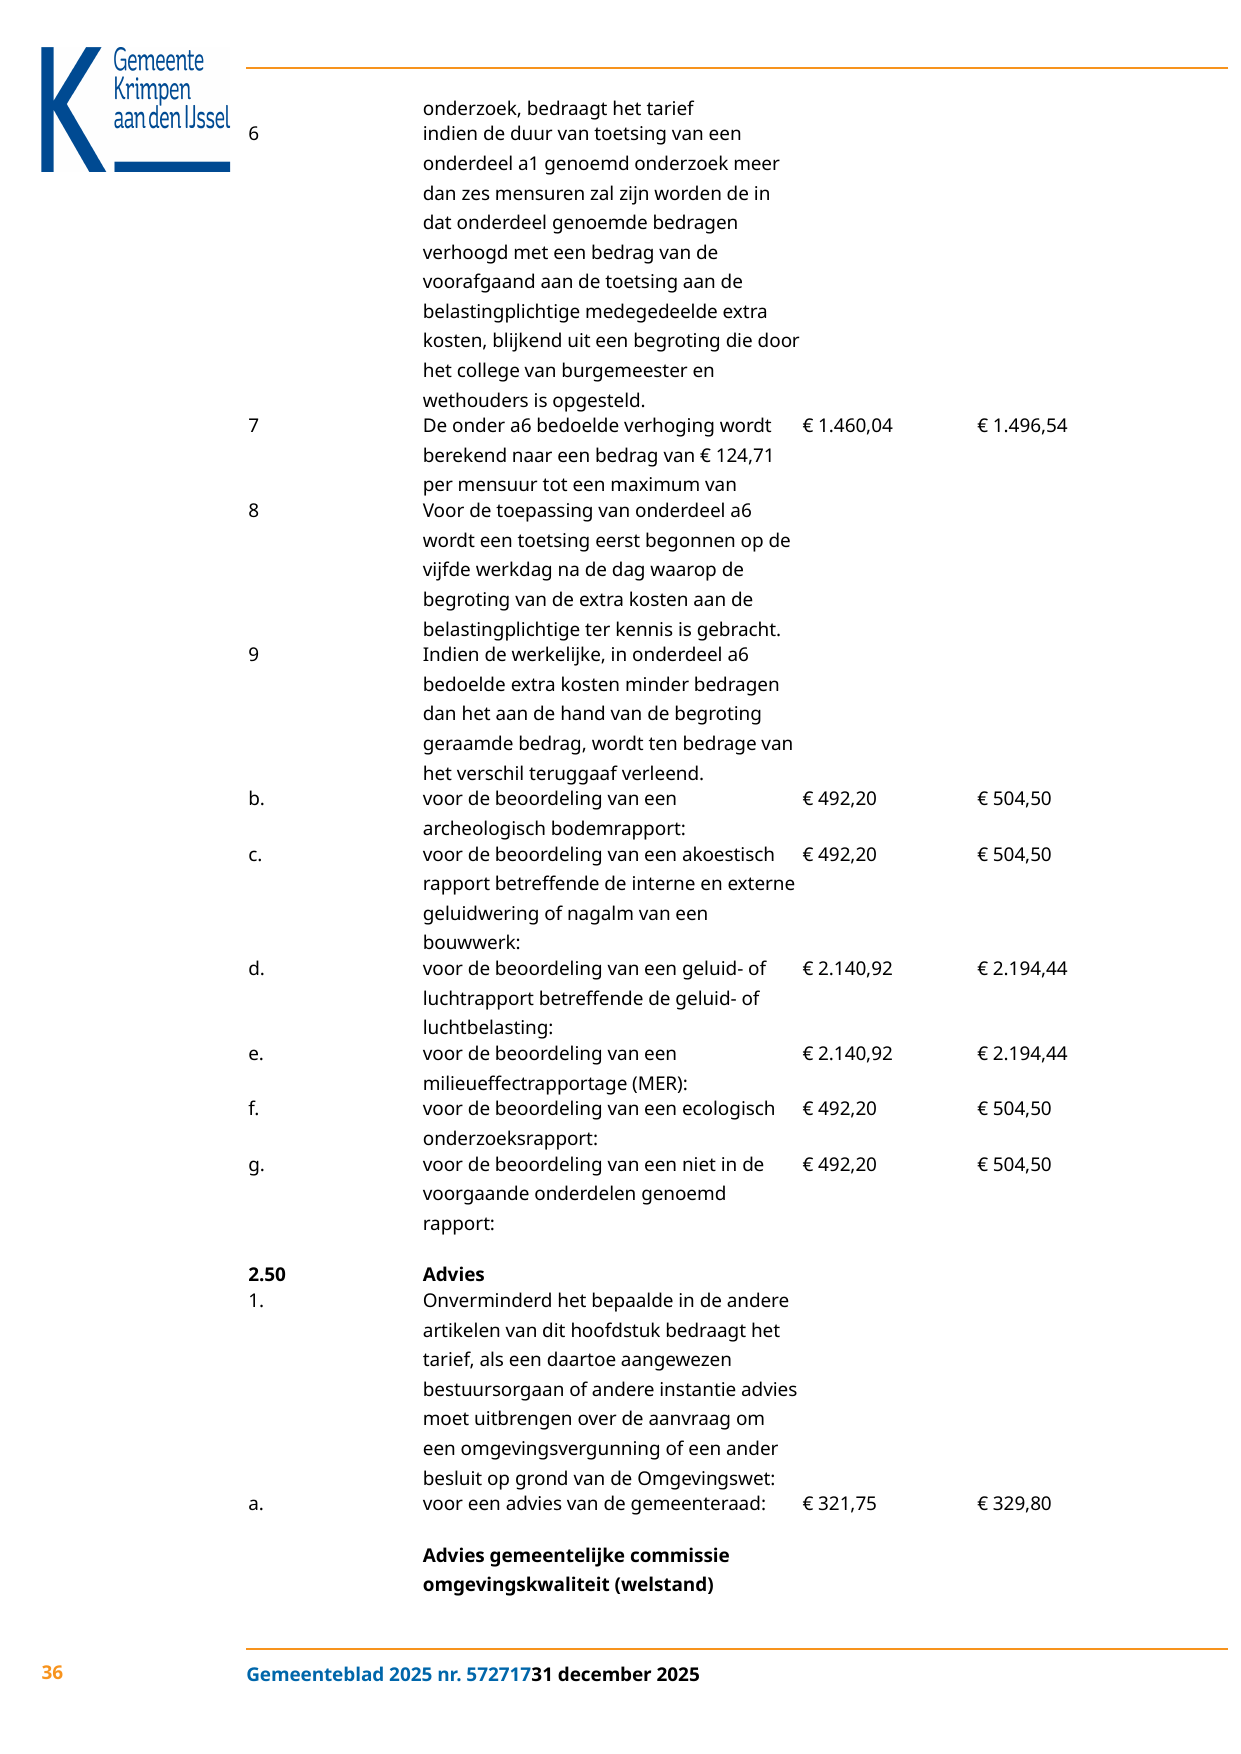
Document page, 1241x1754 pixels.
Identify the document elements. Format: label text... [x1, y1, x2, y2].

table_cell € 2.140,92 [802, 955, 977, 1040]
table_cell [802, 641, 977, 786]
table_cell e. [248, 1040, 423, 1096]
table_cell voor de beoordeling van een geluid- of luchtrapport betreffende de geluid- of luchtbelasting: [423, 955, 802, 1040]
table_cell voor de beoordeling van een ecologisch onderzoeksrapport: [423, 1096, 802, 1151]
table_cell [977, 1516, 1152, 1542]
table_cell indien de duur van toetsing van een onderdeel a1 genoemd onderzoek meer dan zes mensuren zal zijn worden de in dat onderdeel genoemde bedragen verhoogd met een bedrag van de voorafgaand aan de toetsing aan de belastingplichtige medegedeelde extra kosten, blijkend uit een begroting die door het college van burgemeester en wethouders is opgesteld. [423, 121, 802, 412]
table_cell [977, 121, 1152, 412]
table_cell Onverminderd het bepaalde in de andere artikelen van dit hoofdstuk bedraagt het tarief, als een daartoe aangewezen bestuursorgaan of andere instantie advies moet uitbrengen over de aanvraag om een omgevingsvergunning of een ander besluit op grond van de Omgevingswet: [423, 1287, 802, 1490]
table_cell [802, 1261, 977, 1287]
table_cell Advies gemeentelijke commissie omgevingskwaliteit (welstand) [423, 1542, 802, 1597]
table_cell De onder a6 bedoelde verhoging wordt berekend naar een bedrag van € 124,71 per mensuur tot een maximum van [423, 413, 802, 497]
table_cell € 329,80 [977, 1490, 1152, 1516]
table_cell b. [248, 786, 423, 841]
table_cell 2.50 [248, 1261, 423, 1287]
table_cell [802, 95, 977, 121]
table_cell € 504,50 [977, 841, 1152, 955]
table_cell onderzoek, bedraagt het tarief [423, 95, 802, 121]
table_cell [802, 1542, 977, 1597]
table_cell c. [248, 841, 423, 955]
table_cell € 492,20 [802, 841, 977, 955]
table_cell € 492,20 [802, 786, 977, 841]
table_cell Voor de toepassing van onderdeel a6 wordt een toetsing eerst begonnen op de vijfde werkdag na de dag waarop de begroting van de extra kosten aan de belastingplichtige ter kennis is gebracht. [423, 498, 802, 641]
table_cell [248, 1542, 423, 1597]
table_cell € 504,50 [977, 786, 1152, 841]
table_cell voor de beoordeling van een akoestisch rapport betreffende de interne en externe geluidwering of nagalm van een bouwwerk: [423, 841, 802, 955]
table_cell € 2.194,44 [977, 1040, 1152, 1096]
table_cell [248, 95, 423, 121]
table_cell [977, 1542, 1152, 1597]
table_cell voor de beoordeling van een niet in de voorgaande onderdelen genoemd rapport: [423, 1151, 802, 1236]
table_cell [802, 121, 977, 412]
table_cell 8 [248, 498, 423, 641]
table_cell 6 [248, 121, 423, 412]
table_cell [977, 1261, 1152, 1287]
table_cell [423, 1516, 802, 1542]
table_cell 9 [248, 641, 423, 786]
table_cell [977, 1236, 1152, 1261]
table_cell [977, 498, 1152, 641]
table_cell [977, 1287, 1152, 1490]
table_cell Indien de werkelijke, in onderdeel a6 bedoelde extra kosten minder bedragen dan het aan de hand van de begroting geraamde bedrag, wordt ten bedrage van het verschil teruggaaf verleend. [423, 641, 802, 786]
table_cell € 504,50 [977, 1096, 1152, 1151]
table_cell € 504,50 [977, 1151, 1152, 1236]
table_cell € 2.194,44 [977, 955, 1152, 1040]
picture [41, 47, 231, 172]
table_cell [977, 95, 1152, 121]
table_cell [248, 1236, 423, 1261]
table_cell voor de beoordeling van een milieueffectrapportage (MER): [423, 1040, 802, 1096]
table_cell [248, 1516, 423, 1542]
table_cell [802, 498, 977, 641]
table_cell € 492,20 [802, 1151, 977, 1236]
table_cell Advies [423, 1261, 802, 1287]
table_cell voor een advies van de gemeenteraad: [423, 1490, 802, 1516]
table_cell [802, 1516, 977, 1542]
table_cell f. [248, 1096, 423, 1151]
table_cell € 1.460,04 [802, 413, 977, 497]
table_cell d. [248, 955, 423, 1040]
table_cell 1. [248, 1287, 423, 1490]
table_cell [802, 1287, 977, 1490]
table_cell € 321,75 [802, 1490, 977, 1516]
table_cell € 2.140,92 [802, 1040, 977, 1096]
table_cell [802, 1236, 977, 1261]
table_cell a. [248, 1490, 423, 1516]
table_cell € 1.496,54 [977, 413, 1152, 497]
table_cell € 492,20 [802, 1096, 977, 1151]
table_cell [977, 641, 1152, 786]
table_cell g. [248, 1151, 423, 1236]
table_cell voor de beoordeling van een archeologisch bodemrapport: [423, 786, 802, 841]
table_cell [423, 1236, 802, 1261]
table_cell 7 [248, 413, 423, 497]
